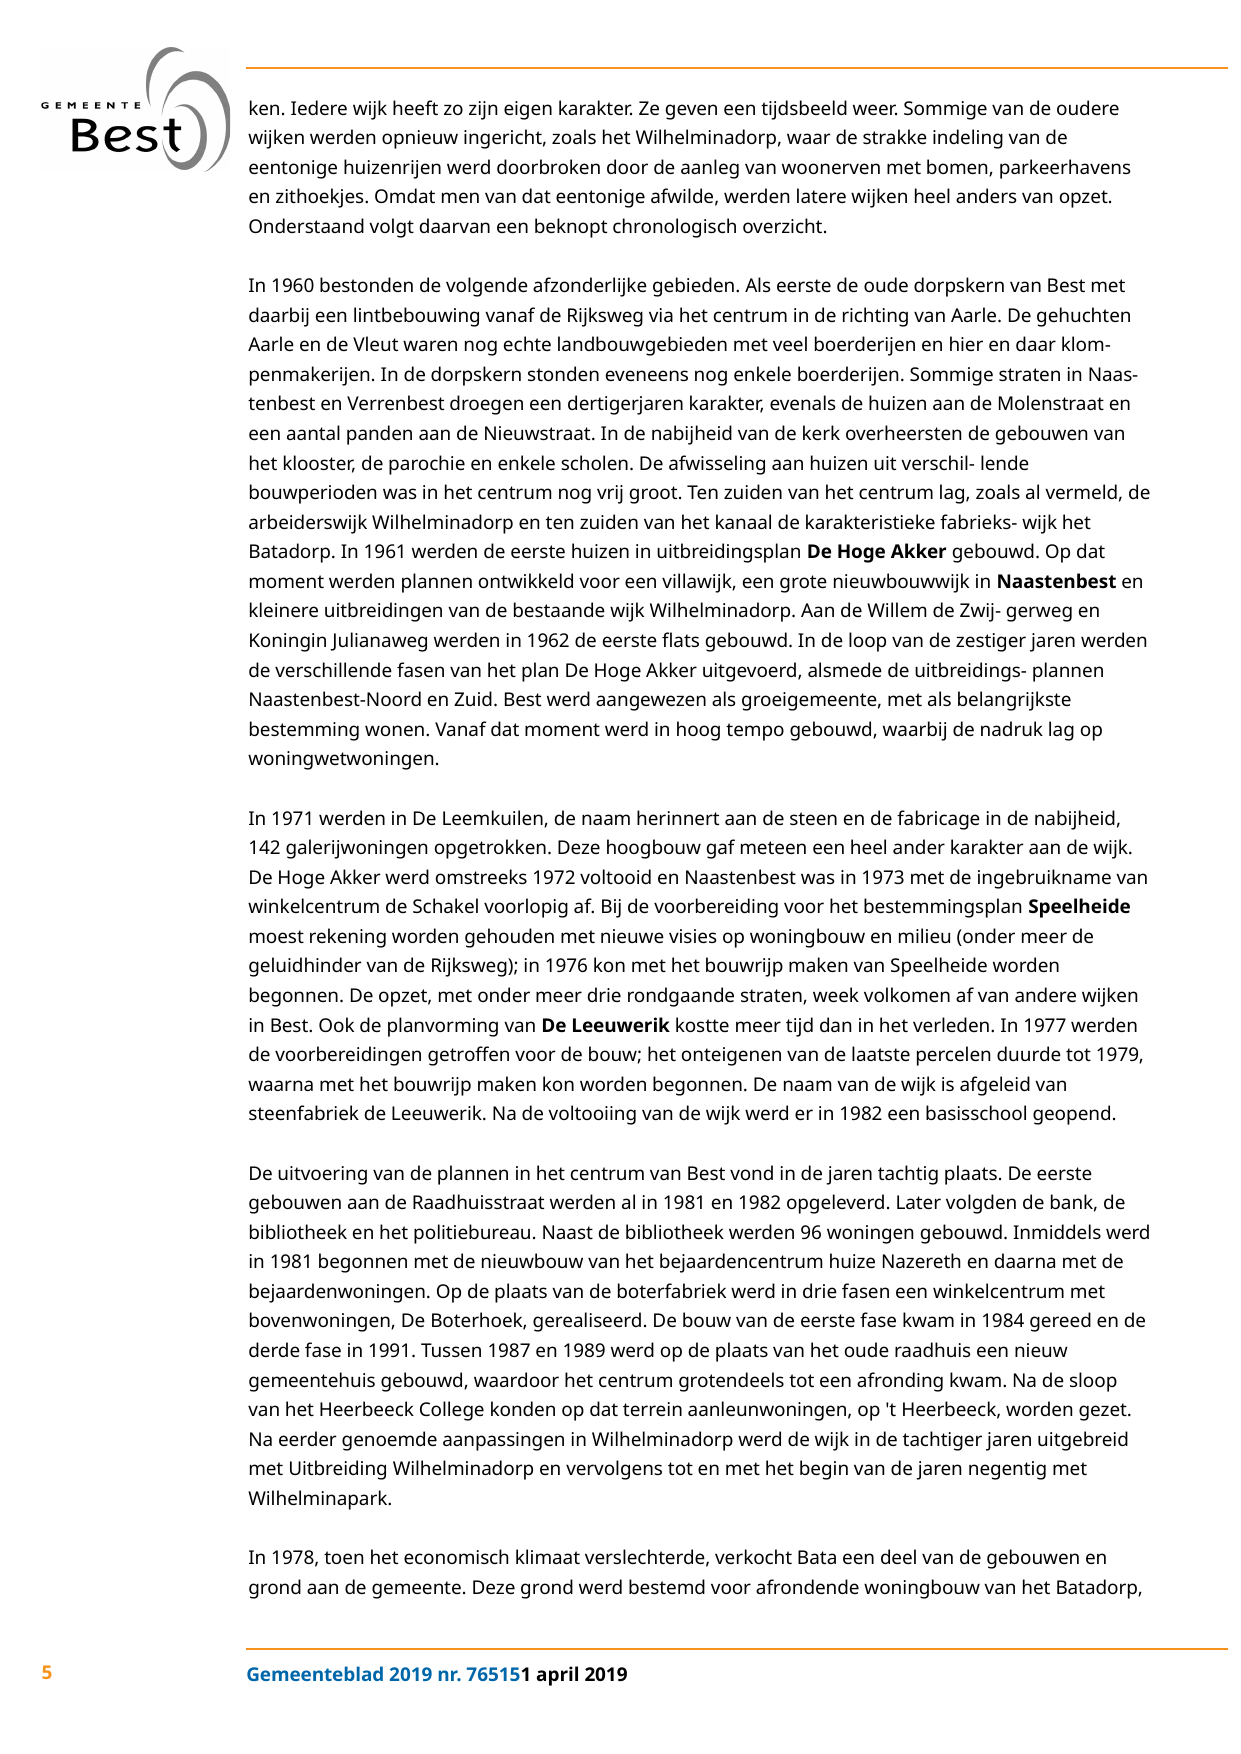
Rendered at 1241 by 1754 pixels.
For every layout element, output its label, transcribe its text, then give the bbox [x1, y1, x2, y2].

picture [41, 47, 231, 172]
text In 1978, toen het economisch klimaat verslechterde, verkocht Bata een deel van de gebouwen en grond aan de gemeente. Deze grond werd bestemd voor afrondende woningbouw van het Batadorp, [248, 1544, 1152, 1600]
text De uitvoering van de plannen in het centrum van Best vond in de jaren tachtig plaats. De eerste gebouwen aan de Raadhuisstraat werden al in 1981 en 1982 opgeleverd. Later volgden de bank, de bibliotheek en het politiebureau. Naast de bibliotheek werden 96 woningen gebouwd. Inmiddels werd in 1981 begonnen met de nieuwbouw van het bejaardencentrum huize Nazereth en daarna met de bejaardenwoningen. Op de plaats van de boterfabriek werd in drie fasen een winkelcentrum met bovenwoningen, De Boterhoek, gerealiseerd. De bouw van de eerste fase kwam in 1984 gereed en de derde fase in 1991. Tussen 1987 en 1989 werd op de plaats van het oude raadhuis een nieuw gemeentehuis gebouwd, waardoor het centrum grotendeels tot een afronding kwam. Na de sloop van het Heerbeeck College konden op dat terrein aanleunwoningen, op 't Heerbeeck, worden gezet. Na eerder genoemde aanpassingen in Wilhelminadorp werd de wijk in de tachtiger jaren uitgebreid met Uitbreiding Wilhelminadorp en vervolgens tot en met het begin van de jaren negentig met Wilhelminapark. [248, 1160, 1152, 1511]
text In 1971 werden in De Leemkuilen, de naam herinnert aan de steen en de fabricage in de nabijheid, 142 galerijwoningen opgetrokken. Deze hoogbouw gaf meteen een heel ander karakter aan de wijk. De Hoge Akker werd omstreeks 1972 voltooid en Naastenbest was in 1973 met de ingebruikname van winkelcentrum de Schakel voorlopig af. Bij de voorbereiding voor het bestemmingsplan Speelheide moest rekening worden gehouden met nieuwe visies op woningbouw en milieu (onder meer de geluidhinder van de Rijksweg); in 1976 kon met het bouwrijp maken van Speelheide worden begonnen. De opzet, met onder meer drie rondgaande straten, week volkomen af van andere wijken in Best. Ook de planvorming van De Leeuwerik kostte meer tijd dan in het verleden. In 1977 werden de voorbereidingen getroffen voor de bouw; het onteigenen van de laatste percelen duurde tot 1979, waarna met het bouwrijp maken kon worden begonnen. De naam van de wijk is afgeleid van steenfabriek de Leeuwerik. Na de voltooiing van de wijk werd er in 1982 een basisschool geopend. [248, 805, 1152, 1126]
text In 1960 bestonden de volgende afzonderlijke gebieden. Als eerste de oude dorpskern van Best met daarbij een lintbebouwing vanaf de Rijksweg via het centrum in de richting van Aarle. De gehuchten Aarle en de Vleut waren nog echte landbouwgebieden met veel boerderijen en hier en daar klom- penmakerijen. In de dorpskern stonden eveneens nog enkele boerderijen. Sommige straten in Naas- tenbest en Verrenbest droegen een dertigerjaren karakter, evenals de huizen aan de Molenstraat en een aantal panden aan de Nieuwstraat. In de nabijheid van de kerk overheersten de gebouwen van het klooster, de parochie en enkele scholen. De afwisseling aan huizen uit verschil- lende bouwperioden was in het centrum nog vrij groot. Ten zuiden van het centrum lag, zoals al vermeld, de arbeiderswijk Wilhelminadorp en ten zuiden van het kanaal de karakteristieke fabrieks- wijk het Batadorp. In 1961 werden de eerste huizen in uitbreidingsplan De Hoge Akker gebouwd. Op dat moment werden plannen ontwikkeld voor een villawijk, een grote nieuwbouwwijk in Naastenbest en kleinere uitbreidingen van de bestaande wijk Wilhelminadorp. Aan de Willem de Zwij- gerweg en Koningin Julianaweg werden in 1962 de eerste flats gebouwd. In de loop van de zestiger jaren werden de verschillende fasen van het plan De Hoge Akker uitgevoerd, alsmede de uitbreidings- plannen Naastenbest-Noord en Zuid. Best werd aangewezen als groeigemeente, met als belangrijkste bestemming wonen. Vanaf dat moment werd in hoog tempo gebouwd, waarbij de nadruk lag op woningwetwoningen. [248, 272, 1152, 771]
text ken. Iedere wijk heeft zo zijn eigen karakter. Ze geven een tijdsbeeld weer. Sommige van de oudere wijken werden opnieuw ingericht, zoals het Wilhelminadorp, waar de strakke indeling van de eentonige huizenrijen werd doorbroken door de aanleg van woonerven met bomen, parkeerhavens en zithoekjes. Omdat men van dat eentonige afwilde, werden latere wijken heel anders van opzet. Onderstaand volgt daarvan een beknopt chronologisch overzicht. [248, 95, 1152, 239]
